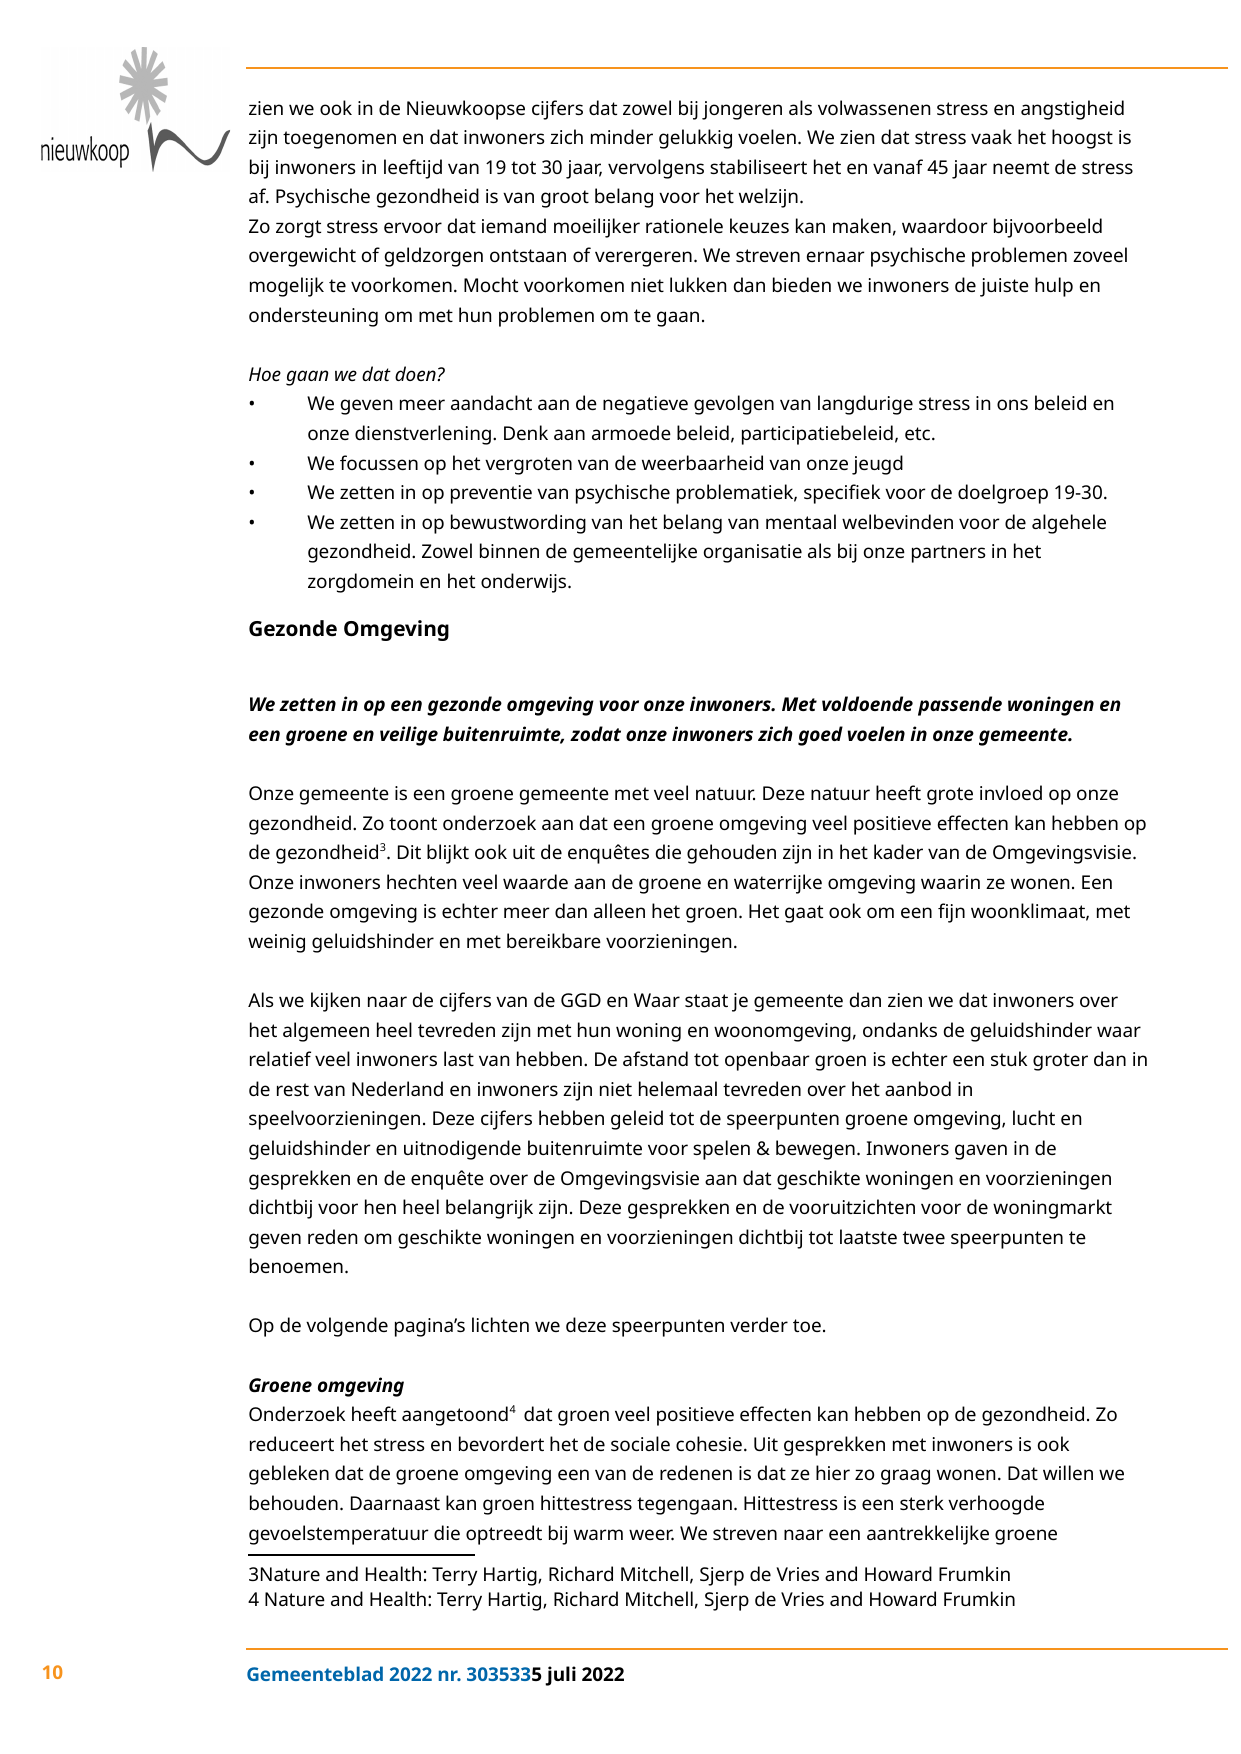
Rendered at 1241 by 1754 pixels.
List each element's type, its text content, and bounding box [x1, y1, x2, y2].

text Onze gemeente is een groene gemeente met veel natuur. Deze natuur heeft grote invloed op onze gezondheid. Zo toont onderzoek aan dat een groene omgeving veel positieve effecten kan hebben op de gezondheid. Dit blijkt ook uit de enquêtes die gehouden zijn in het kader van de Omgevingsvisie. Onze inwoners hechten veel waarde aan de groene en waterrijke omgeving waarin ze wonen. Een gezonde omgeving is echter meer dan alleen het groen. Het gaat ook om een fijn woonklimaat, met weinig geluidshinder en met bereikbare voorzieningen. [248, 780, 1152, 954]
text Op de volgende pagina’s lichten we deze speerpunten verder toe. [248, 1313, 1152, 1338]
text Zo zorgt stress ervoor dat iemand moeilijker rationele keuzes kan maken, waardoor bijvoorbeeld overgewicht of geldzorgen ontstaan of verergeren. We streven ernaar psychische problemen zoveel mogelijk te voorkomen. Mocht voorkomen niet lukken dan bieden we inwoners de juiste hulp en ondersteuning om met hun problemen om te gaan. [248, 213, 1152, 328]
text Onderzoek heeft aangetoond dat groen veel positieve effecten kan hebben op de gezondheid. Zo reduceert het stress en bevordert het de sociale cohesie. Uit gesprekken met inwoners is ook gebleken dat de groene omgeving een van de redenen is dat ze hier zo graag wonen. Dat willen we behouden. Daarnaast kan groen hittestress tegengaan. Hittestress is een sterk verhoogde gevoelstemperatuur die optreedt bij warm weer. We streven naar een aantrekkelijke groene [248, 1401, 1152, 1546]
text We zetten in op een gezonde omgeving voor onze inwoners. Met voldoende passende woningen en een groene en veilige buitenruimte, zodat onze inwoners zich goed voelen in onze gemeente. [248, 691, 1152, 747]
text zien we ook in de Nieuwkoopse cijfers dat zowel bij jongeren als volwassenen stress en angstigheid zijn toegenomen en dat inwoners zich minder gelukkig voelen. We zien dat stress vaak het hoogst is bij inwoners in leeftijd van 19 tot 30 jaar, vervolgens stabiliseert het en vanaf 45 jaar neemt de stress af. Psychische gezondheid is van groot belang voor het welzijn. [248, 95, 1152, 209]
list We zetten in op preventie van psychische problematiek, specifiek voor de doelgroep 19-30. [248, 479, 1152, 505]
text Groene omgeving [248, 1372, 1152, 1398]
list We focussen op het vergroten van de weerbaarheid van onze jeugd [248, 450, 1152, 476]
text Nature and Health: Terry Hartig, Richard Mitchell, Sjerp de Vries and Howard Frumkin [248, 1586, 1152, 1612]
text Als we kijken naar de cijfers van de GGD en Waar staat je gemeente dan zien we dat inwoners over het algemeen heel tevreden zijn met hun woning en woonomgeving, ondanks de geluidshinder waar relatief veel inwoners last van hebben. De afstand tot openbaar groen is echter een stuk groter dan in de rest van Nederland en inwoners zijn niet helemaal tevreden over het aanbod in speelvoorzieningen. Deze cijfers hebben geleid tot de speerpunten groene omgeving, lucht en geluidshinder en uitnodigende buitenruimte voor spelen & bewegen. Inwoners gaven in de gesprekken en de enquête over de Omgevingsvisie aan dat geschikte woningen en voorzieningen dichtbij voor hen heel belangrijk zijn. Deze gesprekken en de vooruitzichten voor de woningmarkt geven reden om geschikte woningen en voorzieningen dichtbij tot laatste twee speerpunten te benoemen. [248, 987, 1152, 1279]
list We zetten in op bewustwording van het belang van mentaal welbevinden voor de algehele gezondheid. Zowel binnen de gemeentelijke organisatie als bij onze partners in het zorgdomein en het onderwijs. [248, 509, 1152, 594]
list We geven meer aandacht aan de negatieve gevolgen van langdurige stress in ons beleid en onze dienstverlening. Denk aan armoede beleid, participatiebeleid, etc. [248, 391, 1152, 446]
text Nature and Health: Terry Hartig, Richard Mitchell, Sjerp de Vries and Howard Frumkin [248, 1561, 1152, 1586]
text Hoe gaan we dat doen? [248, 361, 1152, 387]
picture [41, 47, 231, 172]
text Gezonde Omgeving [248, 614, 1152, 642]
